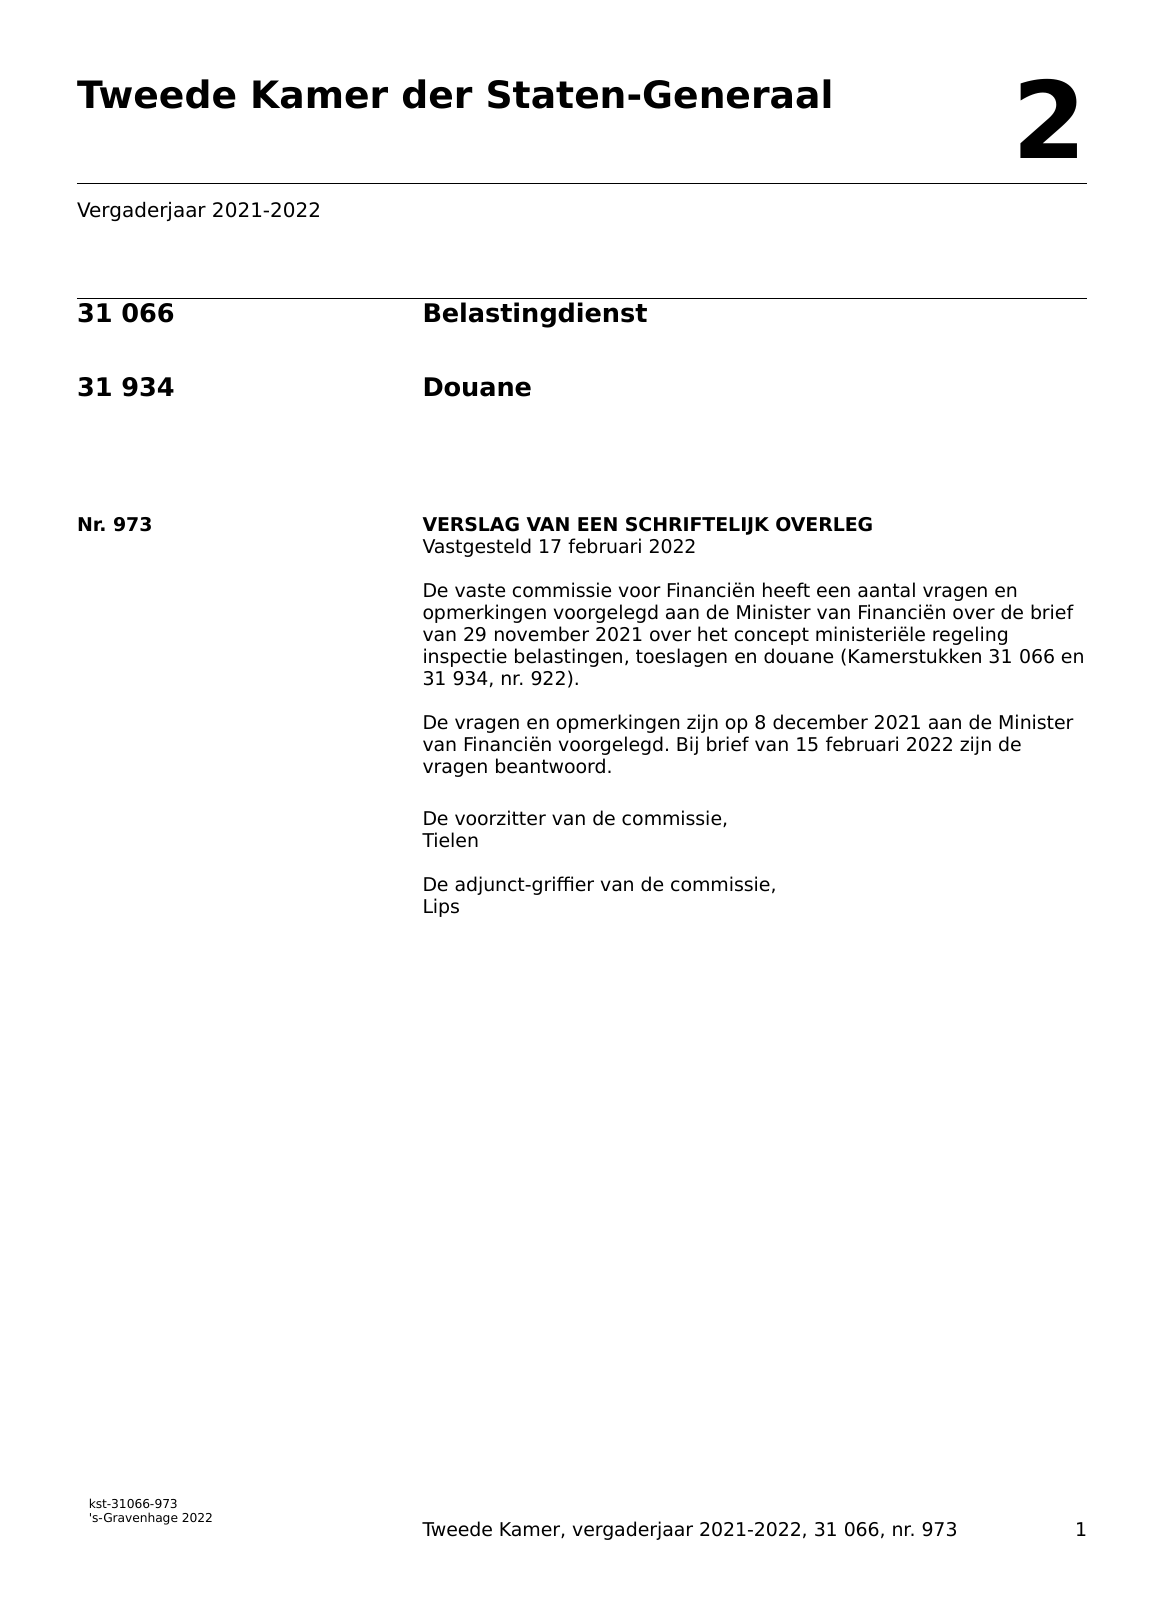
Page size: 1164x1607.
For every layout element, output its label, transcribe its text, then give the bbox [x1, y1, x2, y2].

text kst-31066-973 [88, 1497, 323, 1511]
subtitle 31 934 Douane [77, 373, 1087, 403]
text De adjunct-griffier van de commissie, Lips [422, 874, 1087, 918]
text De voorzitter van de commissie, Tielen [422, 808, 1087, 852]
text De vragen en opmerkingen zijn op 8 december 2021 aan de Minister van Financiën voorgelegd. Bij brief van 15 februari 2022 zijn de vragen beantwoord. [422, 712, 1087, 778]
text Vastgesteld 17 februari 2022 [422, 536, 1087, 558]
text 's-Gravenhage 2022 [88, 1511, 323, 1525]
table_header 2 [886, 59, 1087, 183]
table_header Tweede Kamer der Staten-Generaal [77, 59, 886, 183]
text De vaste commissie voor Financiën heeft een aantal vragen en opmerkingen voorgelegd aan de Minister van Financiën over de brief van 29 november 2021 over het concept ministeriële regeling inspectie belastingen, toeslagen en douane (Kamerstukken 31 066 en 31 934, nr. 922). [422, 580, 1087, 690]
subtitle Nr. 973 VERSLAG VAN EEN SCHRIFTELIJK OVERLEG [77, 514, 1087, 536]
subtitle 31 066 Belastingdienst [77, 299, 1087, 329]
table_cell Vergaderjaar 2021-2022 [77, 184, 1087, 298]
